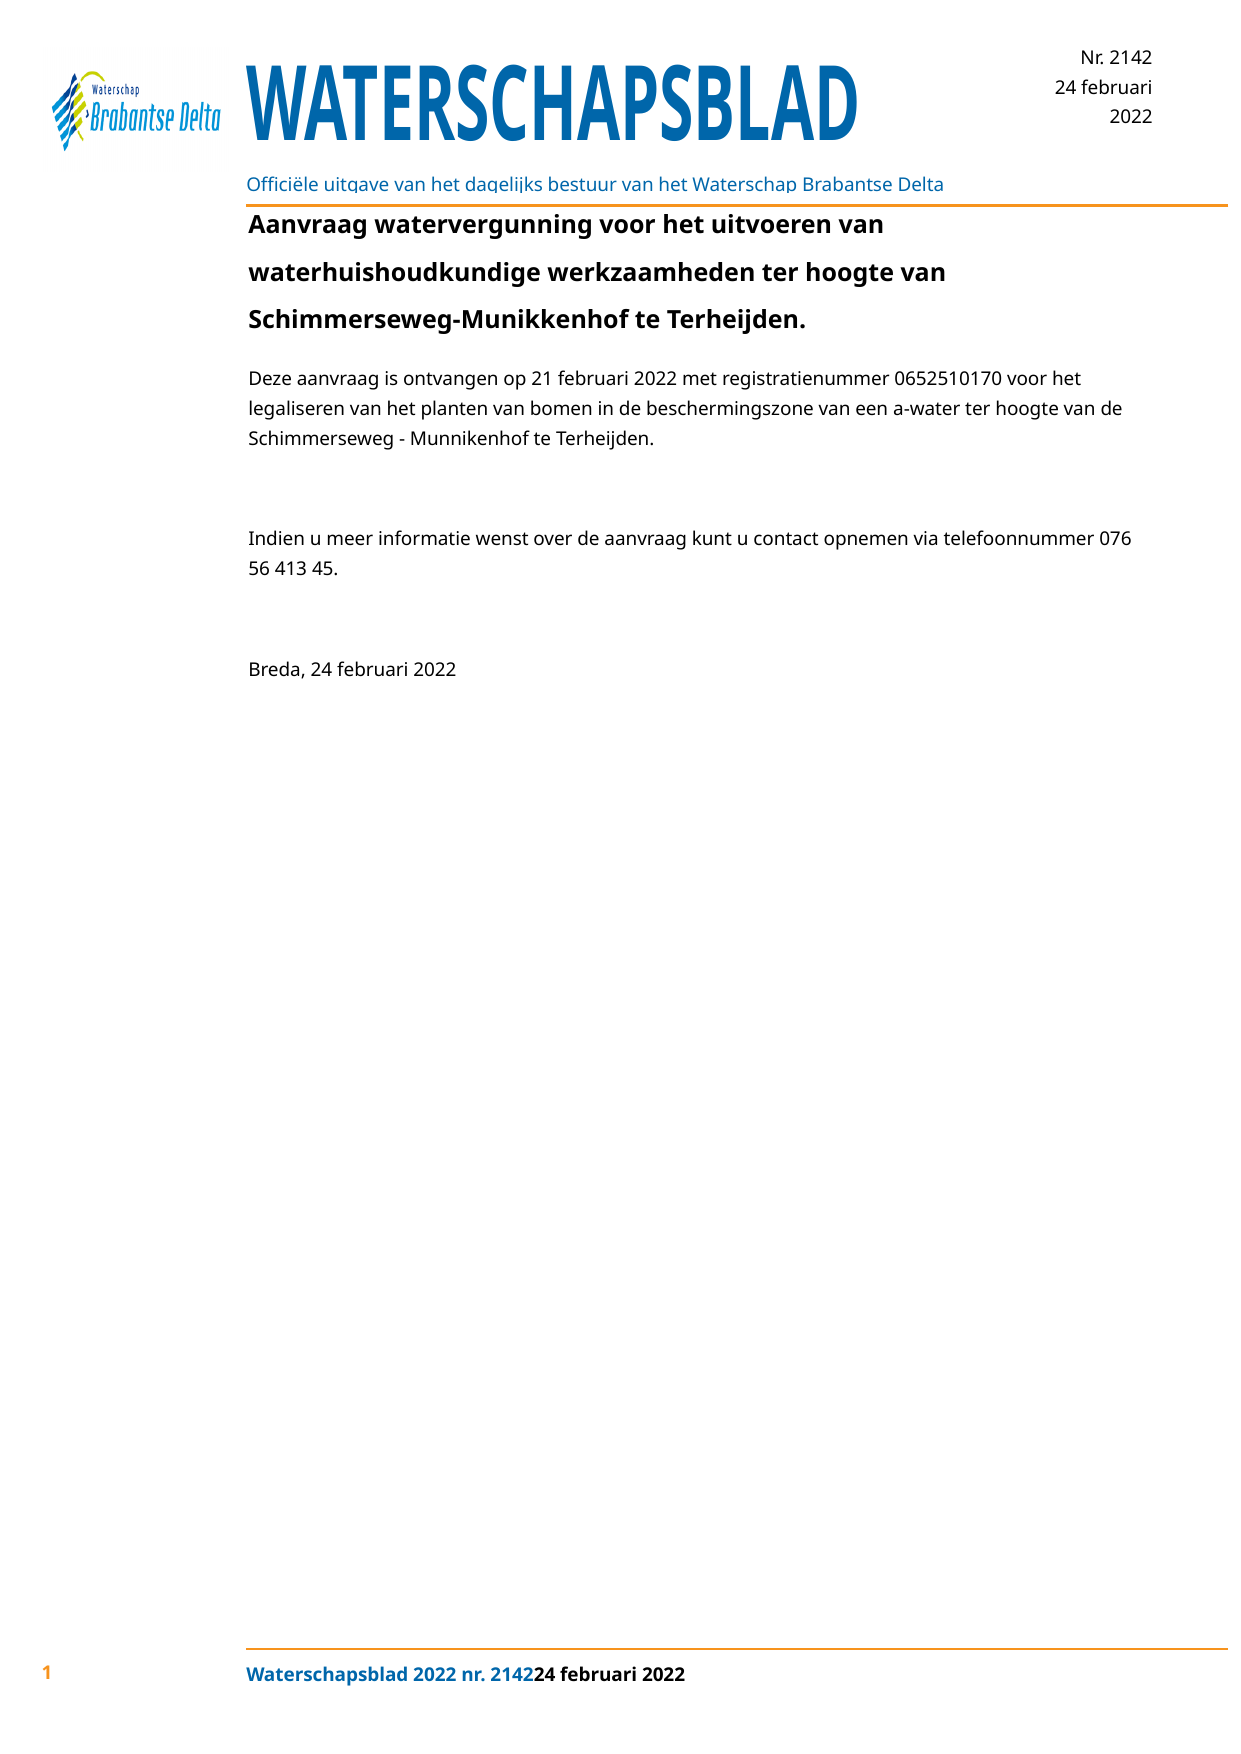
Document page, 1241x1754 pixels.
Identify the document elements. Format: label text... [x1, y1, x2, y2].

text Aanvraag watervergunning voor het uitvoeren van waterhuishoudkundige werkzaamheden ter hoogte van Schimmerseweg-Munikkenhof te Terheijden. [248, 207, 1152, 336]
text Indien u meer informatie wenst over de aanvraag kunt u contact opnemen via telefoonnummer 076 56 413 45. [248, 526, 1152, 581]
picture [41, 47, 231, 172]
text Deze aanvraag is ontvangen op 21 februari 2022 met registratienummer 0652510170 voor het legaliseren van het planten van bomen in de beschermingszone van een a-water ter hoogte van de Schimmerseweg - Munnikenhof te Terheijden. [248, 366, 1152, 450]
text Breda, 24 februari 2022 [248, 656, 1152, 682]
